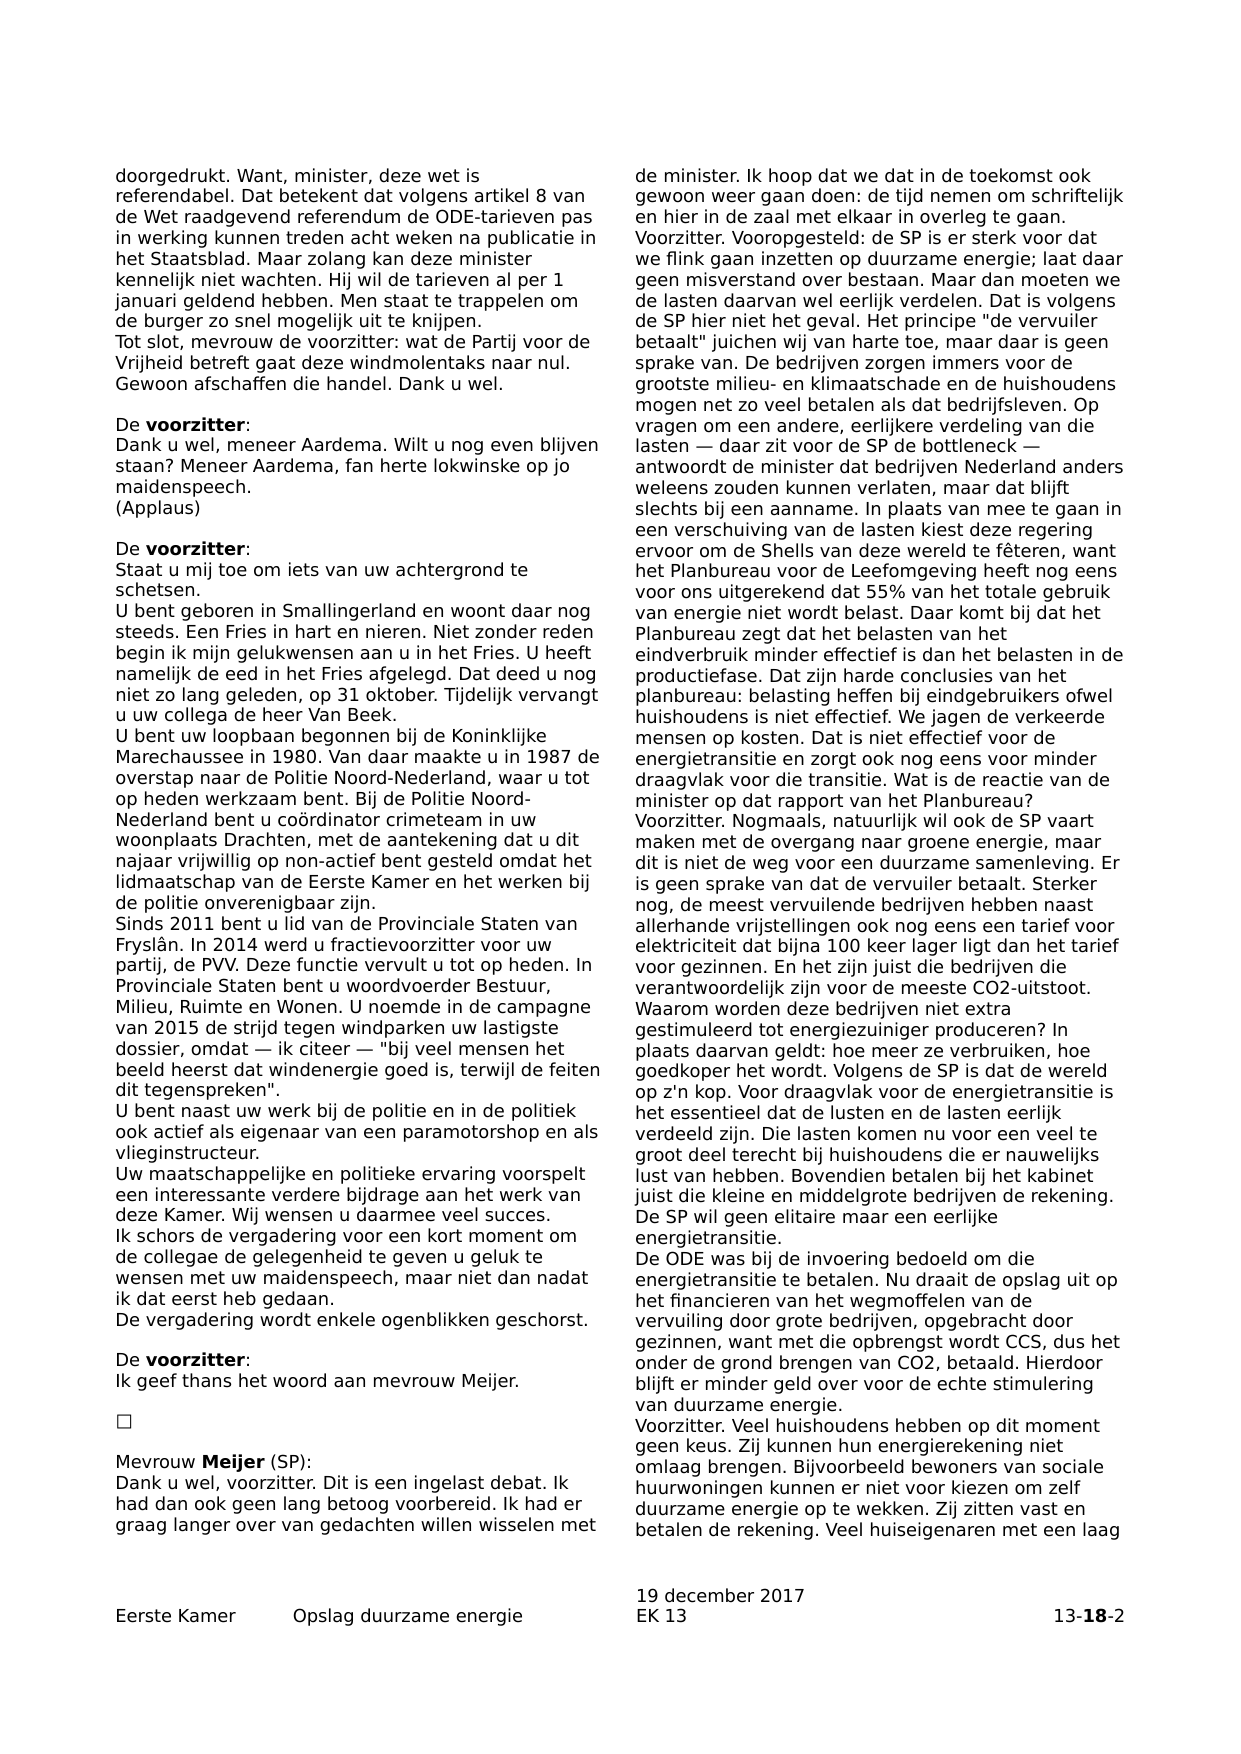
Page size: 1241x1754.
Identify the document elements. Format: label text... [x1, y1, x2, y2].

text De ODE was bij de invoering bedoeld om die energietransitie te betalen. Nu draait de opslag uit op het financieren van het wegmoffelen van de vervuiling door grote bedrijven, opgebracht door gezinnen, want met die opbrengst wordt CCS, dus het onder de grond brengen van CO2, betaald. Hierdoor blijft er minder geld over voor de echte stimulering van duurzame energie. [635, 1249, 1125, 1415]
text U bent geboren in Smallingerland en woont daar nog steeds. Een Fries in hart en nieren. Niet zonder reden begin ik mijn gelukwensen aan u in het Fries. U heeft namelijk de eed in het Fries afgelegd. Dat deed u nog niet zo lang geleden, op 31 oktober. Tijdelijk vervangt u uw collega de heer Van Beek. [115, 601, 605, 726]
text De vergadering wordt enkele ogenblikken geschorst. [115, 1309, 605, 1330]
text De voorzitter: [115, 1350, 605, 1371]
text U bent uw loopbaan begonnen bij de Koninklijke Marechaussee in 1980. Van daar maakte u in 1987 de overstap naar de Politie Noord-Nederland, waar u tot op heden werkzaam bent. Bij de Politie Noord-Nederland bent u coördinator crimeteam in uw woonplaats Drachten, met de aantekening dat u dit najaar vrijwillig op non-actief bent gesteld omdat het lidmaatschap van de Eerste Kamer en het werken bij de politie onverenigbaar zijn. [115, 726, 605, 913]
text Ik schors de vergadering voor een kort moment om de collegae de gelegenheid te geven u geluk te wensen met uw maidenspeech, maar niet dan nadat ik dat eerst heb gedaan. [115, 1226, 605, 1309]
text Voorzitter. Nogmaals, natuurlijk wil ook de SP vaart maken met de overgang naar groene energie, maar dit is niet de weg voor een duurzame samenleving. Er is geen sprake van dat de vervuiler betaalt. Sterker nog, de meest vervuilende bedrijven hebben naast allerhande vrijstellingen ook nog eens een tarief voor elektriciteit dat bijna 100 keer lager ligt dan het tarief voor gezinnen. En het zijn juist die bedrijven die verantwoordelijk zijn voor de meeste CO2-uitstoot. Waarom worden deze bedrijven niet extra gestimuleerd tot energiezuiniger produceren? In plaats daarvan geldt: hoe meer ze verbruiken, hoe goedkoper het wordt. Volgens de SP is dat de wereld op z'n kop. Voor draagvlak voor de energietransitie is het essentieel dat de lusten en de lasten eerlijk verdeeld zijn. Die lasten komen nu voor een veel te groot deel terecht bij huishoudens die er nauwelijks lust van hebben. Bovendien betalen bij het kabinet juist die kleine en middelgrote bedrijven de rekening. De SP wil geen elitaire maar een eerlijke energietransitie. [635, 811, 1125, 1249]
text Voorzitter. Veel huishoudens hebben op dit moment geen keus. Zij kunnen hun energierekening niet omlaag brengen. Bijvoorbeeld bewoners van sociale huurwoningen kunnen er niet voor kiezen om zelf duurzame energie op te wekken. Zij zitten vast en betalen de rekening. Veel huiseigenaren met een laag [635, 1415, 1125, 1540]
text de minister. Ik hoop dat we dat in de toekomst ook gewoon weer gaan doen: de tijd nemen om schriftelijk en hier in de zaal met elkaar in overleg te gaan. [635, 165, 1125, 228]
text Tot slot, mevrouw de voorzitter: wat de Partij voor de Vrijheid betreft gaat deze windmolentaks naar nul. Gewoon afschaffen die handel. Dank u wel. [115, 332, 605, 394]
text Uw maatschappelijke en politieke ervaring voorspelt een interessante verdere bijdrage aan het werk van deze Kamer. Wij wensen u daarmee veel succes. [115, 1163, 605, 1226]
text Mevrouw Meijer (SP): [115, 1452, 605, 1473]
text De voorzitter: [115, 538, 605, 559]
text Ik geef thans het woord aan mevrouw Meijer. [115, 1371, 605, 1392]
text Dank u wel, meneer Aardema. Wilt u nog even blijven staan? Meneer Aardema, fan herte lokwinske op jo maidenspeech. [115, 435, 605, 498]
text Staat u mij toe om iets van uw achtergrond te schetsen. [115, 559, 605, 601]
text ⬜ [115, 1412, 605, 1432]
text Voorzitter. Vooropgesteld: de SP is er sterk voor dat we flink gaan inzetten op duurzame energie; laat daar geen misverstand over bestaan. Maar dan moeten we de lasten daarvan wel eerlijk verdelen. Dat is volgens de SP hier niet het geval. Het principe "de vervuiler betaalt" juichen wij van harte toe, maar daar is geen sprake van. De bedrijven zorgen immers voor de grootste milieu- en klimaatschade en de huishoudens mogen net zo veel betalen als dat bedrijfsleven. Op vragen om een andere, eerlijkere verdeling van die lasten — daar zit voor de SP de bottleneck — antwoordt de minister dat bedrijven Nederland anders weleens zouden kunnen verlaten, maar dat blijft slechts bij een aanname. In plaats van mee te gaan in een verschuiving van de lasten kiest deze regering ervoor om de Shells van deze wereld te fêteren, want het Planbureau voor de Leefomgeving heeft nog eens voor ons uitgerekend dat 55% van het totale gebruik van energie niet wordt belast. Daar komt bij dat het Planbureau zegt dat het belasten van het eindverbruik minder effectief is dan het belasten in de productiefase. Dat zijn harde conclusies van het planbureau: belasting heffen bij eindgebruikers ofwel huishoudens is niet effectief. We jagen de verkeerde mensen op kosten. Dat is niet effectief voor de energietransitie en zorgt ook nog eens voor minder draagvlak voor die transitie. Wat is de reactie van de minister op dat rapport van het Planbureau? [635, 228, 1125, 811]
text Dank u wel, voorzitter. Dit is een ingelast debat. Ik had dan ook geen lang betoog voorbereid. Ik had er graag langer over van gedachten willen wisselen met [115, 1473, 605, 1536]
text De voorzitter: [115, 414, 605, 435]
text doorgedrukt. Want, minister, deze wet is referendabel. Dat betekent dat volgens artikel 8 van de Wet raadgevend referendum de ODE-tarieven pas in werking kunnen treden acht weken na publicatie in het Staatsblad. Maar zolang kan deze minister kennelijk niet wachten. Hij wil de tarieven al per 1 januari geldend hebben. Men staat te trappelen om de burger zo snel mogelijk uit te knijpen. [115, 165, 605, 332]
text Sinds 2011 bent u lid van de Provinciale Staten van Fryslân. In 2014 werd u fractievoorzitter voor uw partij, de PVV. Deze functie vervult u tot op heden. In Provinciale Staten bent u woordvoerder Bestuur, Milieu, Ruimte en Wonen. U noemde in de campagne van 2015 de strijd tegen windparken uw lastigste dossier, omdat — ik citeer — "bij veel mensen het beeld heerst dat windenergie goed is, terwijl de feiten dit tegenspreken". [115, 913, 605, 1101]
text (Applaus) [115, 498, 605, 518]
text U bent naast uw werk bij de politie en in de politiek ook actief als eigenaar van een paramotorshop en als vlieginstructeur. [115, 1101, 605, 1163]
